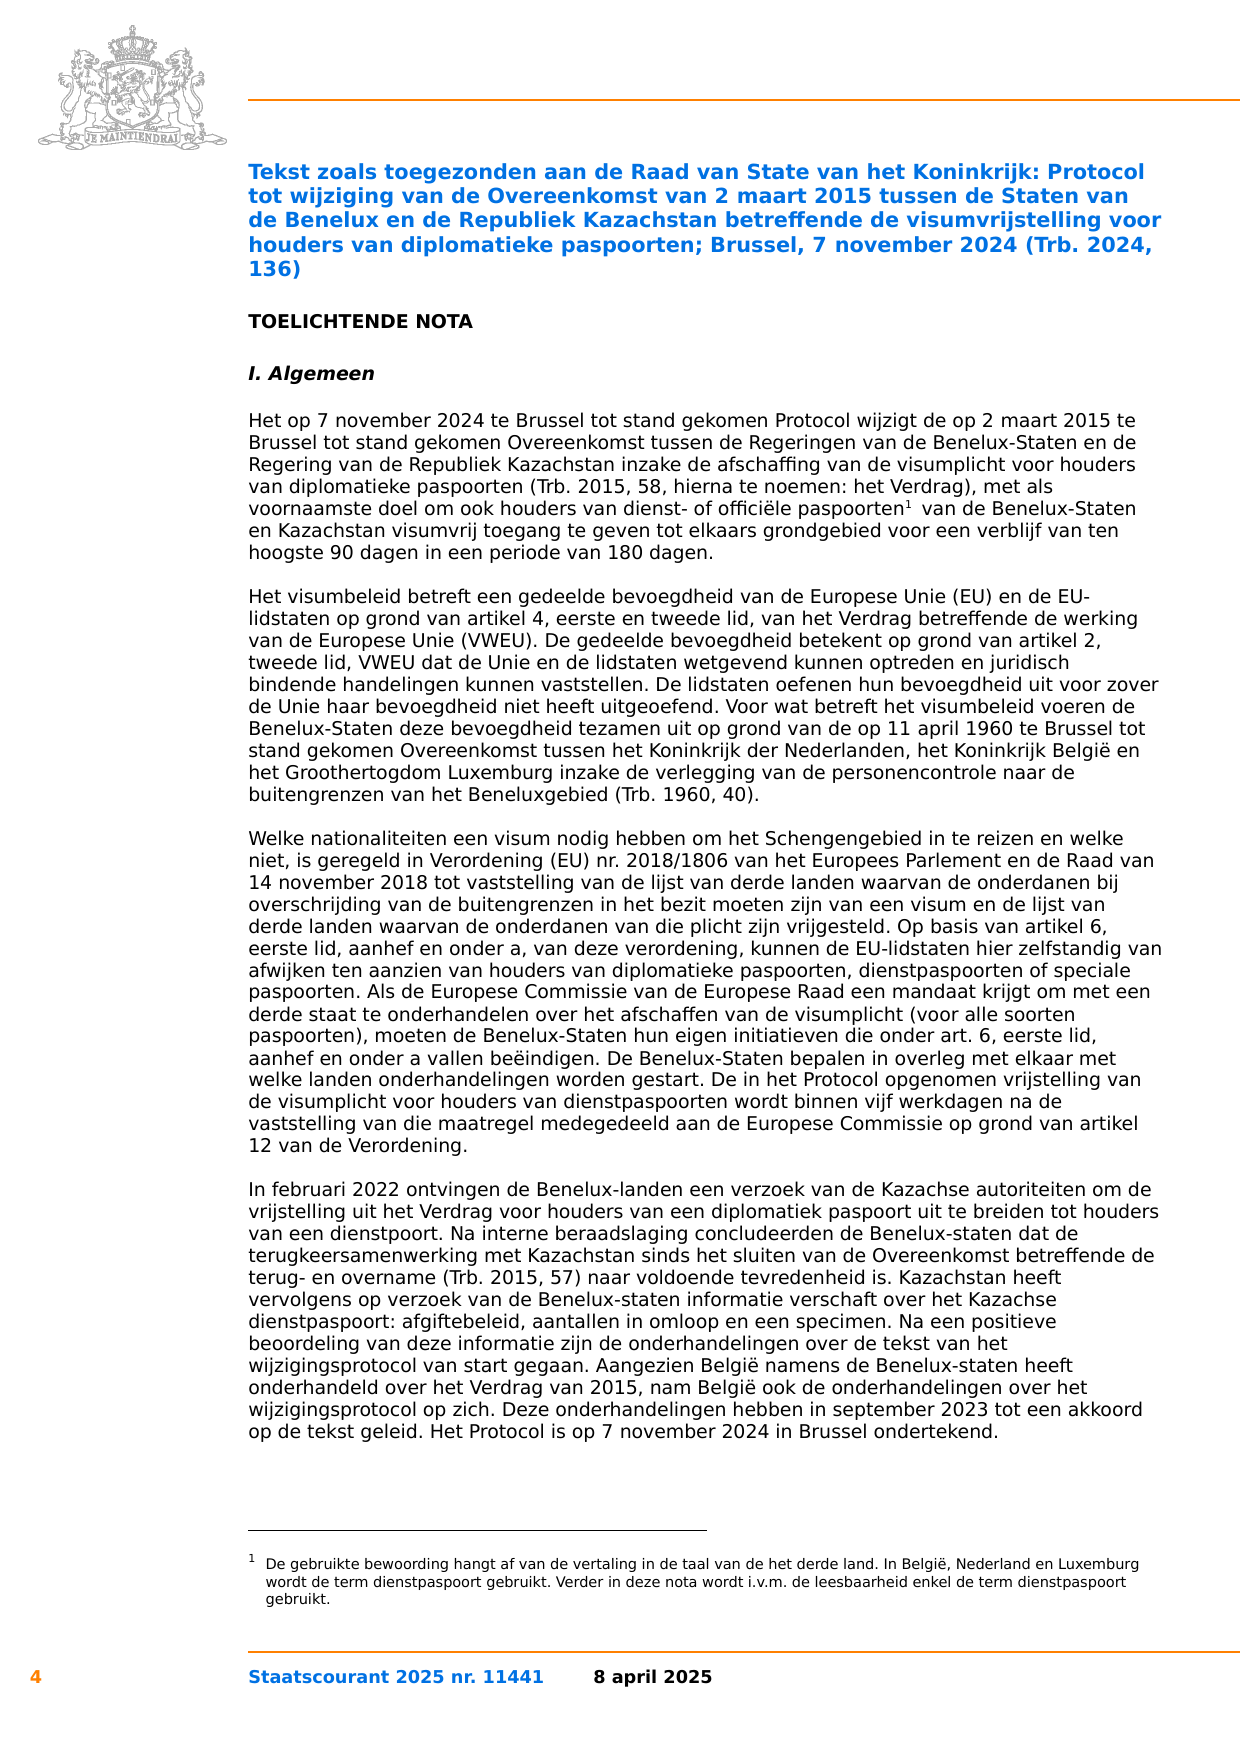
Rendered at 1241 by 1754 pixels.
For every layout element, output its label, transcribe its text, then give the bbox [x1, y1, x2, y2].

text In februari 2022 ontvingen de Benelux-landen een verzoek van de Kazachse autoriteiten om de vrijstelling uit het Verdrag voor houders van een diplomatiek paspoort uit te breiden tot houders van een dienstpoort. Na interne beraadslaging concludeerden de Benelux-staten dat de terugkeersamenwerking met Kazachstan sinds het sluiten van de Overeenkomst betreffende de terug- en overname (Trb. 2015, 57) naar voldoende tevredenheid is. Kazachstan heeft vervolgens op verzoek van de Benelux-staten informatie verschaft over het Kazachse dienstpaspoort: afgiftebeleid, aantallen in omloop en een specimen. Na een positieve beoordeling van deze informatie zijn de onderhandelingen over de tekst van het wijzigingsprotocol van start gegaan. Aangezien België namens de Benelux-staten heeft onderhandeld over het Verdrag van 2015, nam België ook de onderhandelingen over het wijzigingsprotocol op zich. Deze onderhandelingen hebben in september 2023 tot een akkoord op de tekst geleid. Het Protocol is op 7 november 2024 in Brussel ondertekend. [248, 1179, 1163, 1443]
text De gebruikte bewoording hangt af van de vertaling in de taal van de het derde land. In België, Nederland en Luxemburg wordt de term dienstpaspoort gebruikt. Verder in deze nota wordt i.v.m. de leesbaarheid enkel de term dienstpaspoort gebruikt. [248, 1552, 1163, 1608]
text Welke nationaliteiten een visum nodig hebben om het Schengengebied in te reizen en welke niet, is geregeld in Verordening (EU) nr. 2018/1806 van het Europees Parlement en de Raad van 14 november 2018 tot vaststelling van de lijst van derde landen waarvan de onderdanen bij overschrijding van de buitengrenzen in het bezit moeten zijn van een visum en de lijst van derde landen waarvan de onderdanen van die plicht zijn vrijgesteld. Op basis van artikel 6, eerste lid, aanhef en onder a, van deze verordening, kunnen de EU-lidstaten hier zelfstandig van afwijken ten aanzien van houders van diplomatieke paspoorten, dienstpaspoorten of speciale paspoorten. Als de Europese Commissie van de Europese Raad een mandaat krijgt om met een derde staat te onderhandelen over het afschaffen van de visumplicht (voor alle soorten paspoorten), moeten de Benelux-Staten hun eigen initiatieven die onder art. 6, eerste lid, aanhef en onder a vallen beëindigen. De Benelux-Staten bepalen in overleg met elkaar met welke landen onderhandelingen worden gestart. De in het Protocol opgenomen vrijstelling van de visumplicht voor houders van dienstpaspoorten wordt binnen vijf werkdagen na de vaststelling van die maatregel medegedeeld aan de Europese Commissie op grond van artikel 12 van de Verordening. [248, 828, 1163, 1157]
subtitle I. Algemeen [248, 363, 1163, 385]
text Het op 7 november 2024 te Brussel tot stand gekomen Protocol wijzigt de op 2 maart 2015 te Brussel tot stand gekomen Overeenkomst tussen de Regeringen van de Benelux-Staten en de Regering van de Republiek Kazachstan inzake de afschaffing van de visumplicht voor houders van diplomatieke paspoorten (Trb. 2015, 58, hierna te noemen: het Verdrag), met als voornaamste doel om ook houders van dienst- of officiële paspoorten van de Benelux-Staten en Kazachstan visumvrij toegang te geven tot elkaars grondgebied voor een verblijf van ten hoogste 90 dagen in een periode van 180 dagen. [248, 410, 1163, 564]
text Het visumbeleid betreft een gedeelde bevoegdheid van de Europese Unie (EU) en de EU-lidstaten op grond van artikel 4, eerste en tweede lid, van het Verdrag betreffende de werking van de Europese Unie (VWEU). De gedeelde bevoegdheid betekent op grond van artikel 2, tweede lid, VWEU dat de Unie en de lidstaten wetgevend kunnen optreden en juridisch bindende handelingen kunnen vaststellen. De lidstaten oefenen hun bevoegdheid uit voor zover de Unie haar bevoegdheid niet heeft uitgeoefend. Voor wat betreft het visumbeleid voeren de Benelux-Staten deze bevoegdheid tezamen uit op grond van de op 11 april 1960 te Brussel tot stand gekomen Overeenkomst tussen het Koninkrijk der Nederlanden, het Koninkrijk België en het Groothertogdom Luxemburg inzake de verlegging van de personencontrole naar de buitengrenzen van het Beneluxgebied (Trb. 1960, 40). [248, 586, 1163, 806]
subtitle TOELICHTENDE NOTA [248, 311, 1163, 333]
picture [38, 25, 227, 150]
subtitle Tekst zoals toegezonden aan de Raad van State van het Koninkrijk: Protocol tot wijziging van de Overeenkomst van 2 maart 2015 tussen de Staten van de Benelux en de Republiek Kazachstan betreffende de visumvrijstelling voor houders van diplomatieke paspoorten; Brussel, 7 november 2024 (Trb. 2024, 136) [248, 160, 1163, 281]
